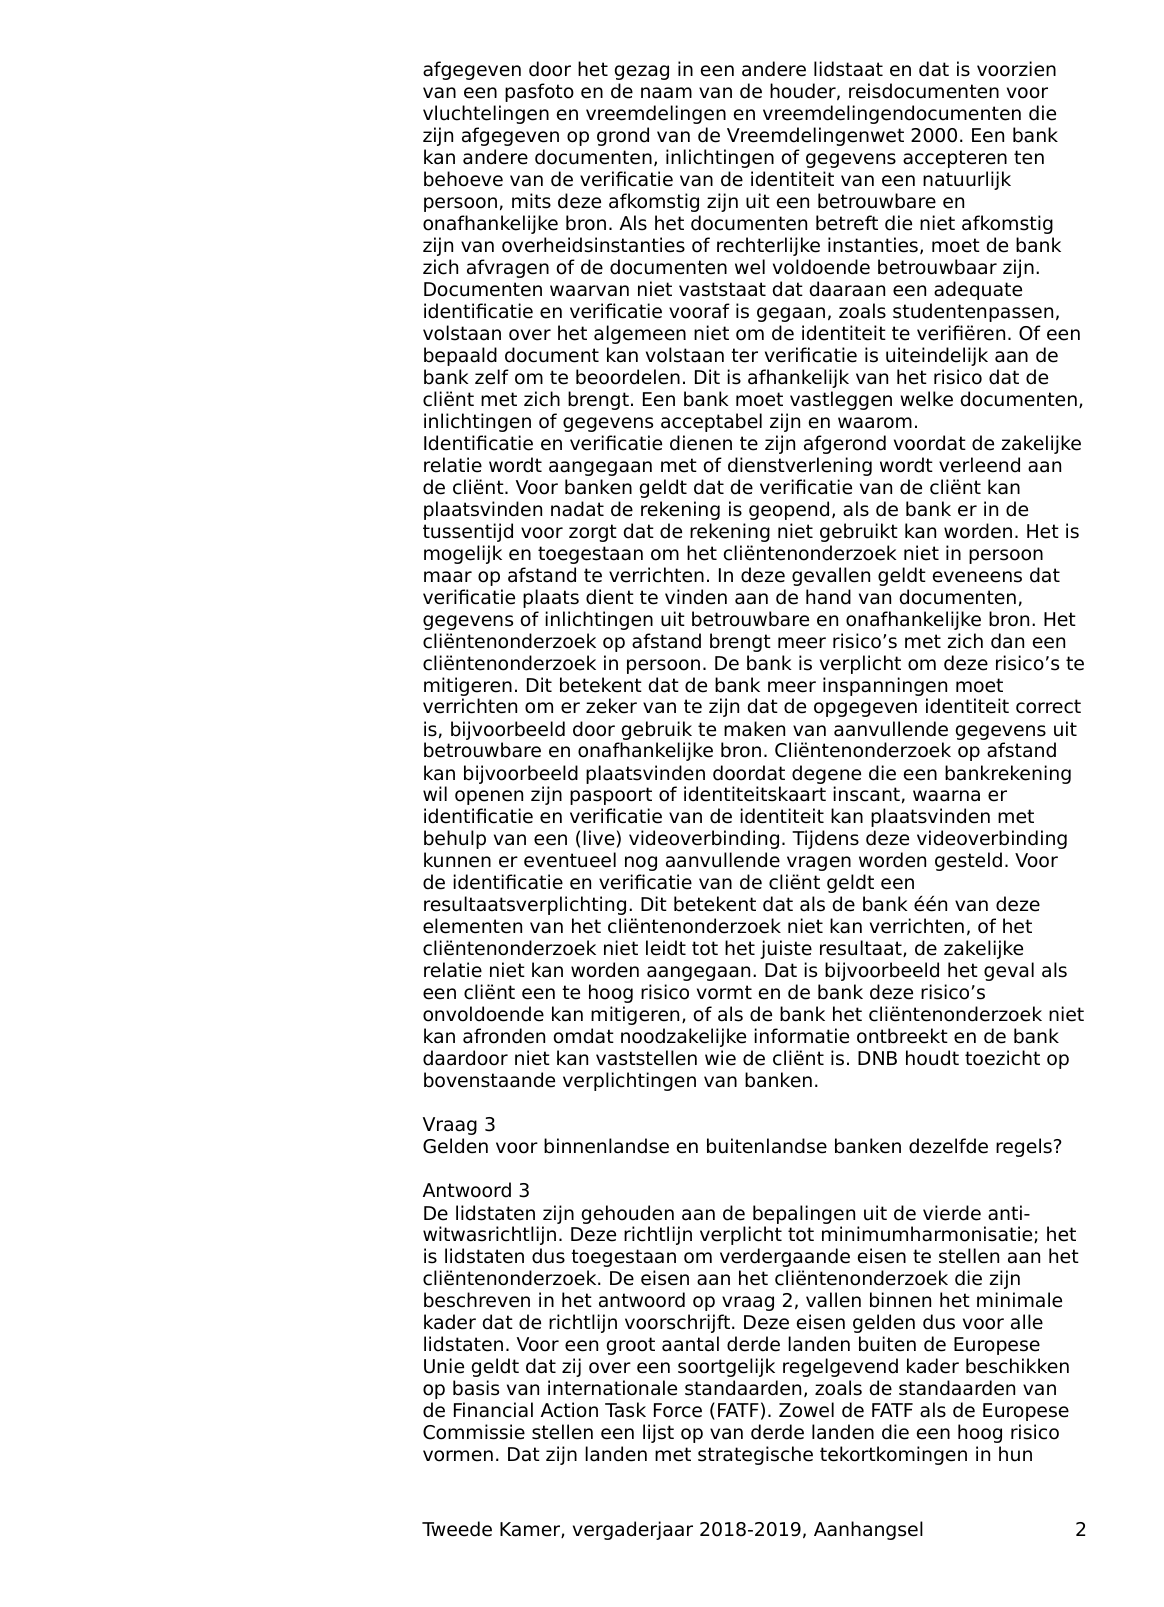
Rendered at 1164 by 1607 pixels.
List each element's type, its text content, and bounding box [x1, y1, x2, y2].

text Antwoord 3 [422, 1180, 1087, 1202]
text Identificatie en verificatie dienen te zijn afgerond voordat de zakelijke relatie wordt aangegaan met of dienstverlening wordt verleend aan de cliënt. Voor banken geldt dat de verificatie van de cliënt kan plaatsvinden nadat de rekening is geopend, als de bank er in de tussentijd voor zorgt dat de rekening niet gebruikt kan worden. Het is mogelijk en toegestaan om het cliëntenonderzoek niet in persoon maar op afstand te verrichten. In deze gevallen geldt eveneens dat verificatie plaats dient te vinden aan de hand van documenten, gegevens of inlichtingen uit betrouwbare en onafhankelijke bron. Het cliëntenonderzoek op afstand brengt meer risico’s met zich dan een cliëntenonderzoek in persoon. De bank is verplicht om deze risico’s te mitigeren. Dit betekent dat de bank meer inspanningen moet verrichten om er zeker van te zijn dat de opgegeven identiteit correct is, bijvoorbeeld door gebruik te maken van aanvullende gegevens uit betrouwbare en onafhankelijke bron. Cliëntenonderzoek op afstand kan bijvoorbeeld plaatsvinden doordat degene die een bankrekening wil openen zijn paspoort of identiteitskaart inscant, waarna er identificatie en verificatie van de identiteit kan plaatsvinden met behulp van een (live) videoverbinding. Tijdens deze videoverbinding kunnen er eventueel nog aanvullende vragen worden gesteld. Voor de identificatie en verificatie van de cliënt geldt een resultaatsverplichting. Dit betekent dat als de bank één van deze elementen van het cliëntenonderzoek niet kan verrichten, of het cliëntenonderzoek niet leidt tot het juiste resultaat, de zakelijke relatie niet kan worden aangegaan. Dat is bijvoorbeeld het geval als een cliënt een te hoog risico vormt en de bank deze risico’s onvoldoende kan mitigeren, of als de bank het cliëntenonderzoek niet kan afronden omdat noodzakelijke informatie ontbreekt en de bank daardoor niet kan vaststellen wie de cliënt is. DNB houdt toezicht op bovenstaande verplichtingen van banken. [422, 433, 1087, 1092]
text Vraag 3 [422, 1114, 1087, 1136]
text Gelden voor binnenlandse en buitenlandse banken dezelfde regels? [422, 1136, 1087, 1158]
text De lidstaten zijn gehouden aan de bepalingen uit de vierde anti-witwasrichtlijn. Deze richtlijn verplicht tot minimumharmonisatie; het is lidstaten dus toegestaan om verdergaande eisen te stellen aan het cliëntenonderzoek. De eisen aan het cliëntenonderzoek die zijn beschreven in het antwoord op vraag 2, vallen binnen het minimale kader dat de richtlijn voorschrijft. Deze eisen gelden dus voor alle lidstaten. Voor een groot aantal derde landen buiten de Europese Unie geldt dat zij over een soortgelijk regelgevend kader beschikken op basis van internationale standaarden, zoals de standaarden van de Financial Action Task Force (FATF). Zowel de FATF als de Europese Commissie stellen een lijst op van derde landen die een hoog risico vormen. Dat zijn landen met strategische tekortkomingen in hun [422, 1202, 1087, 1466]
text afgegeven door het gezag in een andere lidstaat en dat is voorzien van een pasfoto en de naam van de houder, reisdocumenten voor vluchtelingen en vreemdelingen en vreemdelingendocumenten die zijn afgegeven op grond van de Vreemdelingenwet 2000. Een bank kan andere documenten, inlichtingen of gegevens accepteren ten behoeve van de verificatie van de identiteit van een natuurlijk persoon, mits deze afkomstig zijn uit een betrouwbare en onafhankelijke bron. Als het documenten betreft die niet afkomstig zijn van overheidsinstanties of rechterlijke instanties, moet de bank zich afvragen of de documenten wel voldoende betrouwbaar zijn. Documenten waarvan niet vaststaat dat daaraan een adequate identificatie en verificatie vooraf is gegaan, zoals studentenpassen, volstaan over het algemeen niet om de identiteit te verifiëren. Of een bepaald document kan volstaan ter verificatie is uiteindelijk aan de bank zelf om te beoordelen. Dit is afhankelijk van het risico dat de cliënt met zich brengt. Een bank moet vastleggen welke documenten, inlichtingen of gegevens acceptabel zijn en waarom. [422, 59, 1087, 433]
